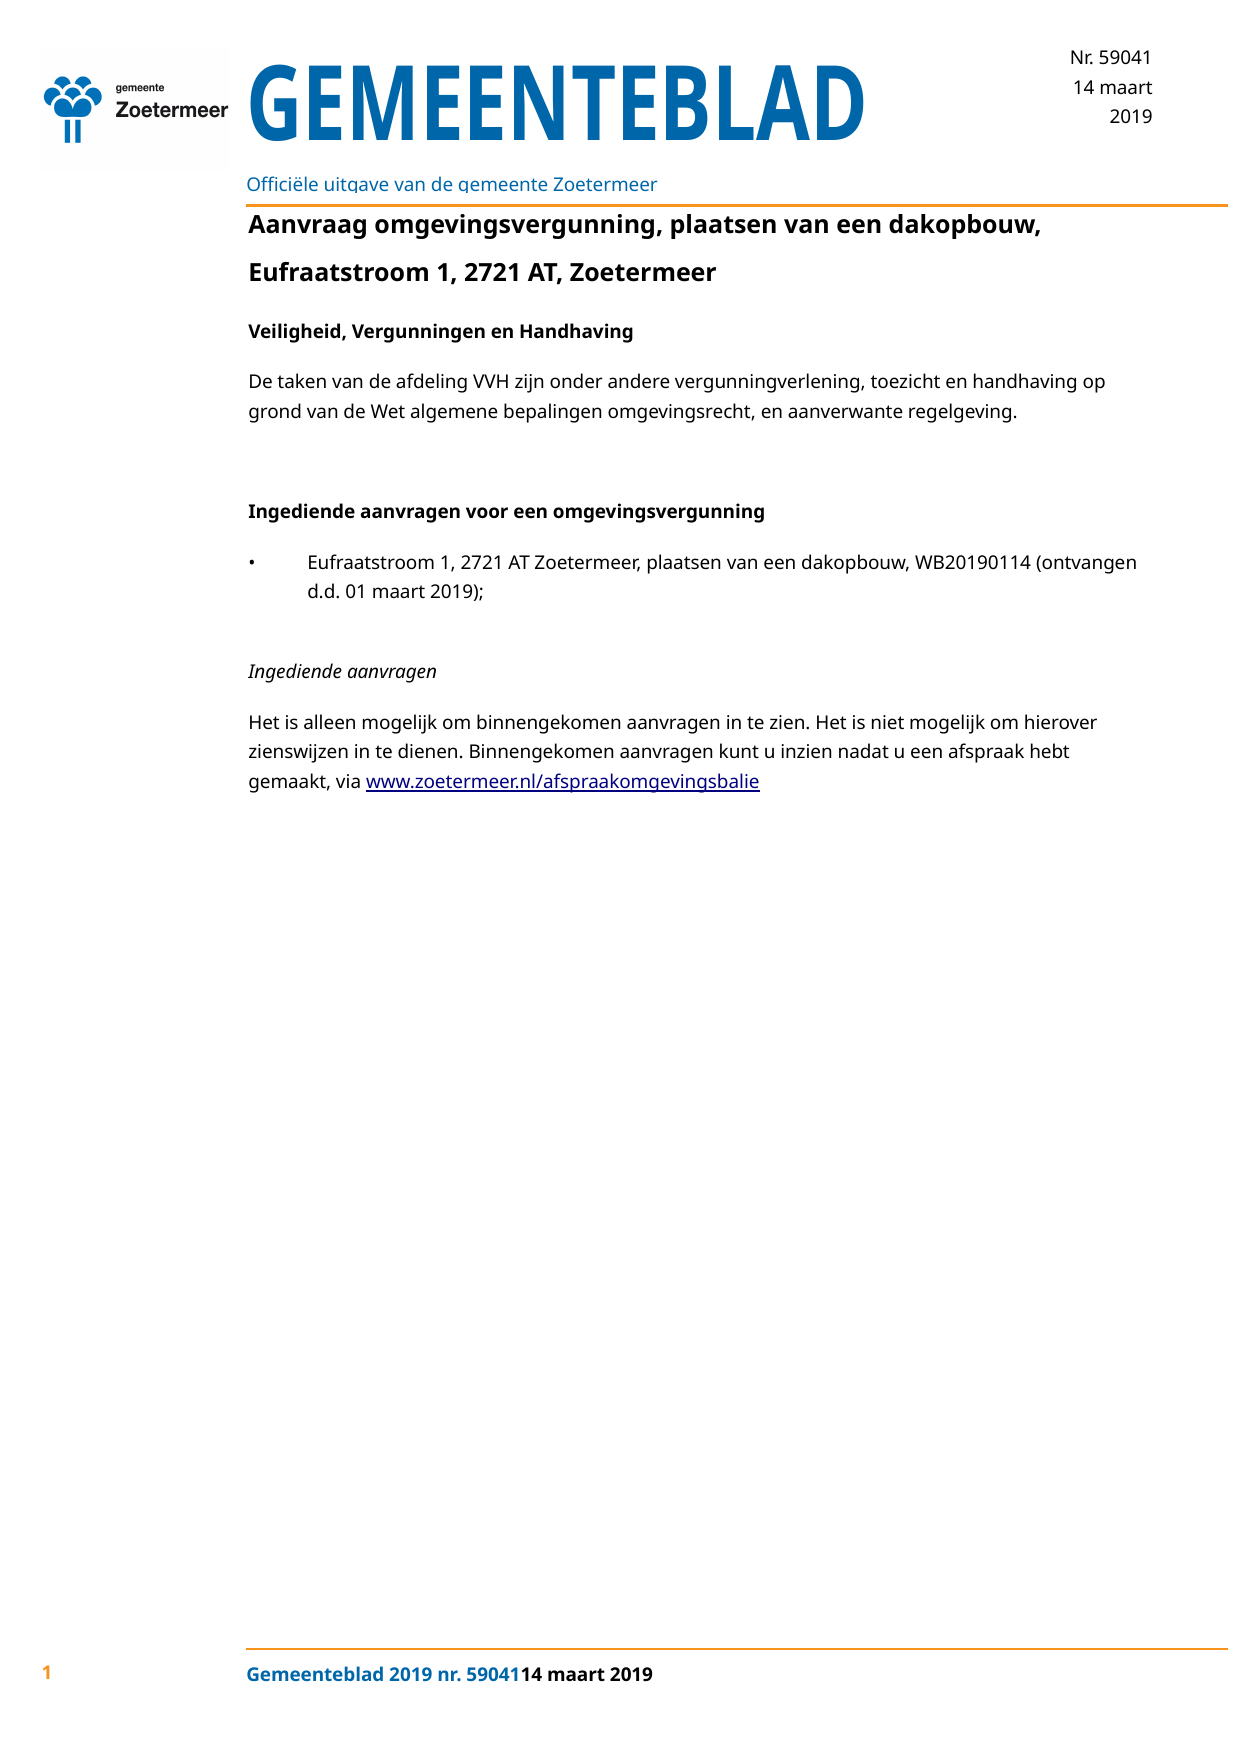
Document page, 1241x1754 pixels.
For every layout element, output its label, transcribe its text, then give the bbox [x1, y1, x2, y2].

text Ingediende aanvragen [248, 659, 1152, 684]
picture [41, 47, 231, 172]
text Veiligheid, Vergunningen en Handhaving [248, 318, 1152, 344]
text Het is alleen mogelijk om binnengekomen aanvragen in te zien. Het is niet mogelijk om hierover zienswijzen in te dienen. Binnengekomen aanvragen kunt u inzien nadat u een afspraak hebt gemaakt, via www.zoetermeer.nl/afspraakomgevingsbalie [248, 709, 1152, 794]
list Eufraatstroom 1, 2721 AT Zoetermeer, plaatsen van een dakopbouw, WB20190114 (ontvangen d.d. 01 maart 2019); [248, 549, 1152, 604]
text Ingediende aanvragen voor een omgevingsvergunning [248, 499, 1152, 524]
text Aanvraag omgevingsvergunning, plaatsen van een dakopbouw, Eufraatstroom 1, 2721 AT, Zoetermeer [248, 207, 1152, 288]
text De taken van de afdeling VVH zijn onder andere vergunningverlening, toezicht en handhaving op grond van de Wet algemene bepalingen omgevingsrecht, en aanverwante regelgeving. [248, 368, 1152, 424]
